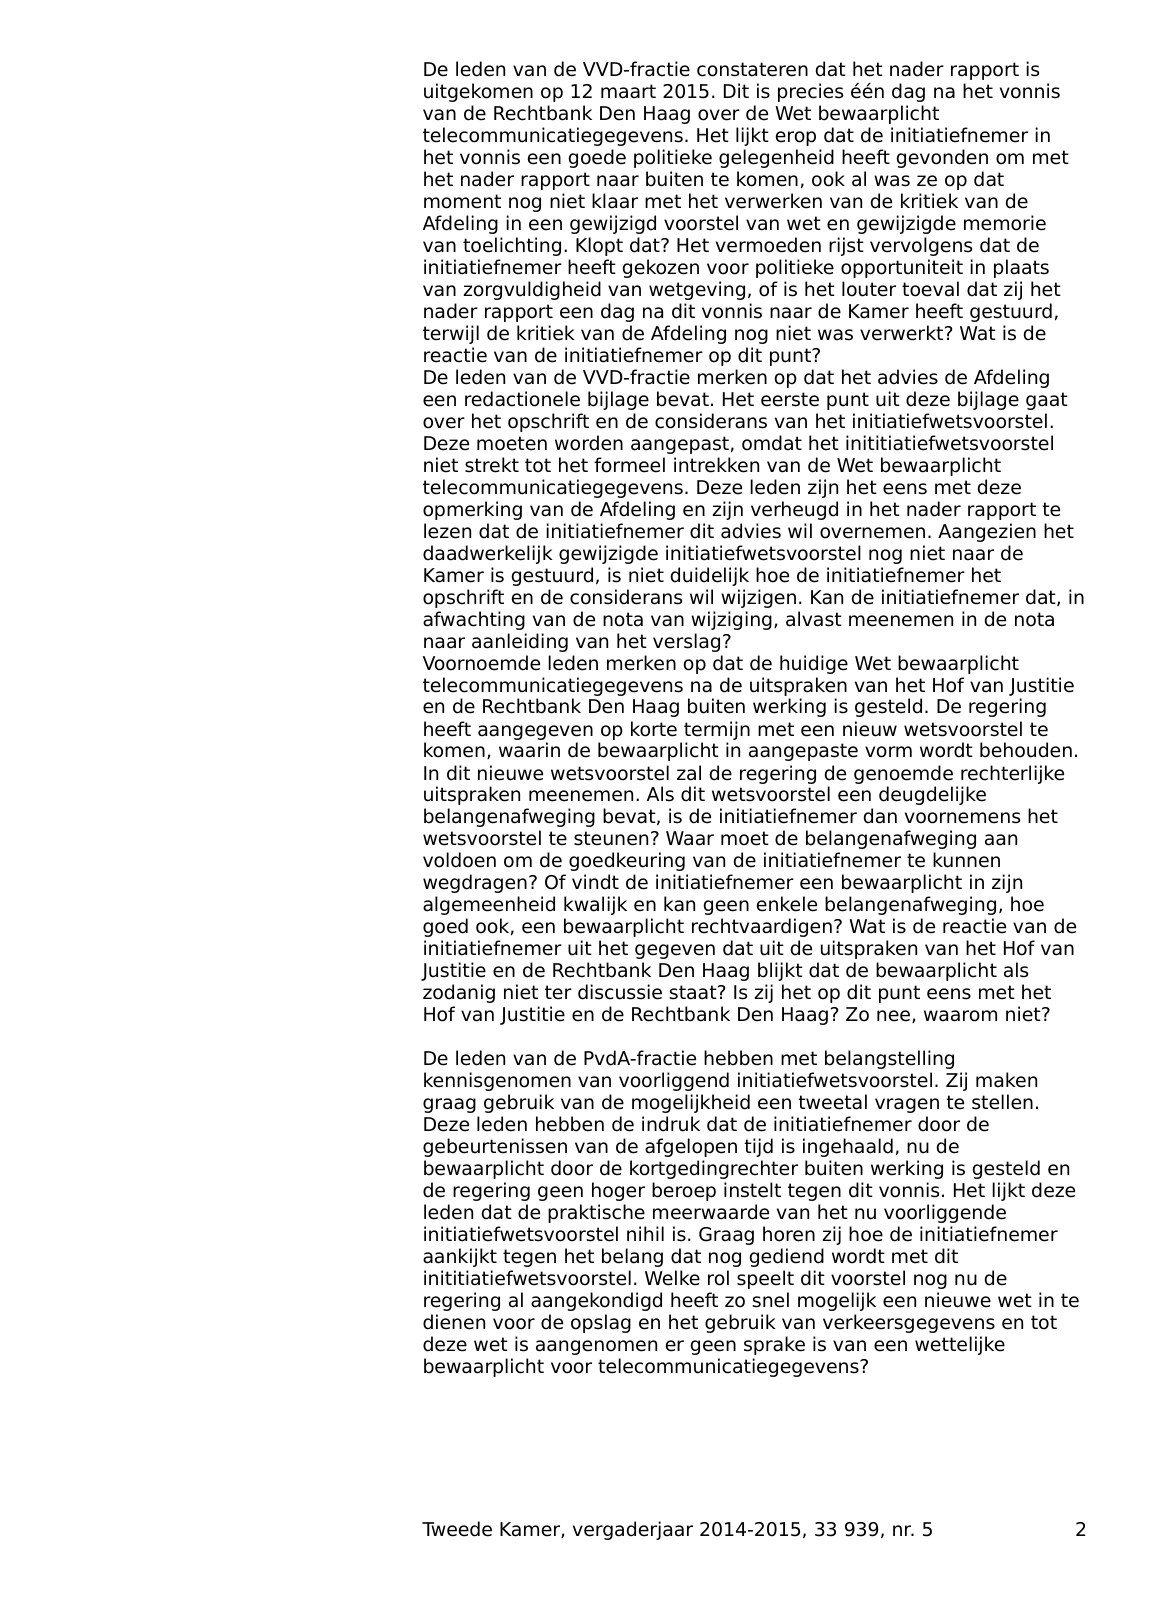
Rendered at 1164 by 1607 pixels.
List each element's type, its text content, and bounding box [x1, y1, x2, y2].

text De leden van de PvdA-fractie hebben met belangstelling kennisgenomen van voorliggend initiatiefwetsvoorstel. Zij maken graag gebruik van de mogelijkheid een tweetal vragen te stellen. [422, 1048, 1087, 1114]
text Deze leden hebben de indruk dat de initiatiefnemer door de gebeurtenissen van de afgelopen tijd is ingehaald, nu de bewaarplicht door de kortgedingrechter buiten werking is gesteld en de regering geen hoger beroep instelt tegen dit vonnis. Het lijkt deze leden dat de praktische meerwaarde van het nu voorliggende initiatiefwetsvoorstel nihil is. Graag horen zij hoe de initiatiefnemer aankijkt tegen het belang dat nog gediend wordt met dit inititiatiefwetsvoorstel. Welke rol speelt dit voorstel nog nu de regering al aangekondigd heeft zo snel mogelijk een nieuwe wet in te dienen voor de opslag en het gebruik van verkeersgegevens en tot deze wet is aangenomen er geen sprake is van een wettelijke bewaarplicht voor telecommunicatiegegevens? [422, 1114, 1087, 1378]
text De leden van de VVD-fractie constateren dat het nader rapport is uitgekomen op 12 maart 2015. Dit is precies één dag na het vonnis van de Rechtbank Den Haag over de Wet bewaarplicht telecommunicatiegegevens. Het lijkt erop dat de initiatiefnemer in het vonnis een goede politieke gelegenheid heeft gevonden om met het nader rapport naar buiten te komen, ook al was ze op dat moment nog niet klaar met het verwerken van de kritiek van de Afdeling in een gewijzigd voorstel van wet en gewijzigde memorie van toelichting. Klopt dat? Het vermoeden rijst vervolgens dat de initiatiefnemer heeft gekozen voor politieke opportuniteit in plaats van zorgvuldigheid van wetgeving, of is het louter toeval dat zij het nader rapport een dag na dit vonnis naar de Kamer heeft gestuurd, terwijl de kritiek van de Afdeling nog niet was verwerkt? Wat is de reactie van de initiatiefnemer op dit punt? [422, 59, 1087, 367]
text Voornoemde leden merken op dat de huidige Wet bewaarplicht telecommunicatiegegevens na de uitspraken van het Hof van Justitie en de Rechtbank Den Haag buiten werking is gesteld. De regering heeft aangegeven op korte termijn met een nieuw wetsvoorstel te komen, waarin de bewaarplicht in aangepaste vorm wordt behouden. In dit nieuwe wetsvoorstel zal de regering de genoemde rechterlijke uitspraken meenemen. Als dit wetsvoorstel een deugdelijke belangenafweging bevat, is de initiatiefnemer dan voornemens het wetsvoorstel te steunen? Waar moet de belangenafweging aan voldoen om de goedkeuring van de initiatiefnemer te kunnen wegdragen? Of vindt de initiatiefnemer een bewaarplicht in zijn algemeenheid kwalijk en kan geen enkele belangenafweging, hoe goed ook, een bewaarplicht rechtvaardigen? Wat is de reactie van de initiatiefnemer uit het gegeven dat uit de uitspraken van het Hof van Justitie en de Rechtbank Den Haag blijkt dat de bewaarplicht als zodanig niet ter discussie staat? Is zij het op dit punt eens met het Hof van Justitie en de Rechtbank Den Haag? Zo nee, waarom niet? [422, 652, 1087, 1026]
text De leden van de VVD-fractie merken op dat het advies de Afdeling een redactionele bijlage bevat. Het eerste punt uit deze bijlage gaat over het opschrift en de considerans van het initiatiefwetsvoorstel. Deze moeten worden aangepast, omdat het inititiatiefwetsvoorstel niet strekt tot het formeel intrekken van de Wet bewaarplicht telecommunicatiegegevens. Deze leden zijn het eens met deze opmerking van de Afdeling en zijn verheugd in het nader rapport te lezen dat de initiatiefnemer dit advies wil overnemen. Aangezien het daadwerkelijk gewijzigde initiatiefwetsvoorstel nog niet naar de Kamer is gestuurd, is niet duidelijk hoe de initiatiefnemer het opschrift en de considerans wil wijzigen. Kan de initiatiefnemer dat, in afwachting van de nota van wijziging, alvast meenemen in de nota naar aanleiding van het verslag? [422, 367, 1087, 652]
